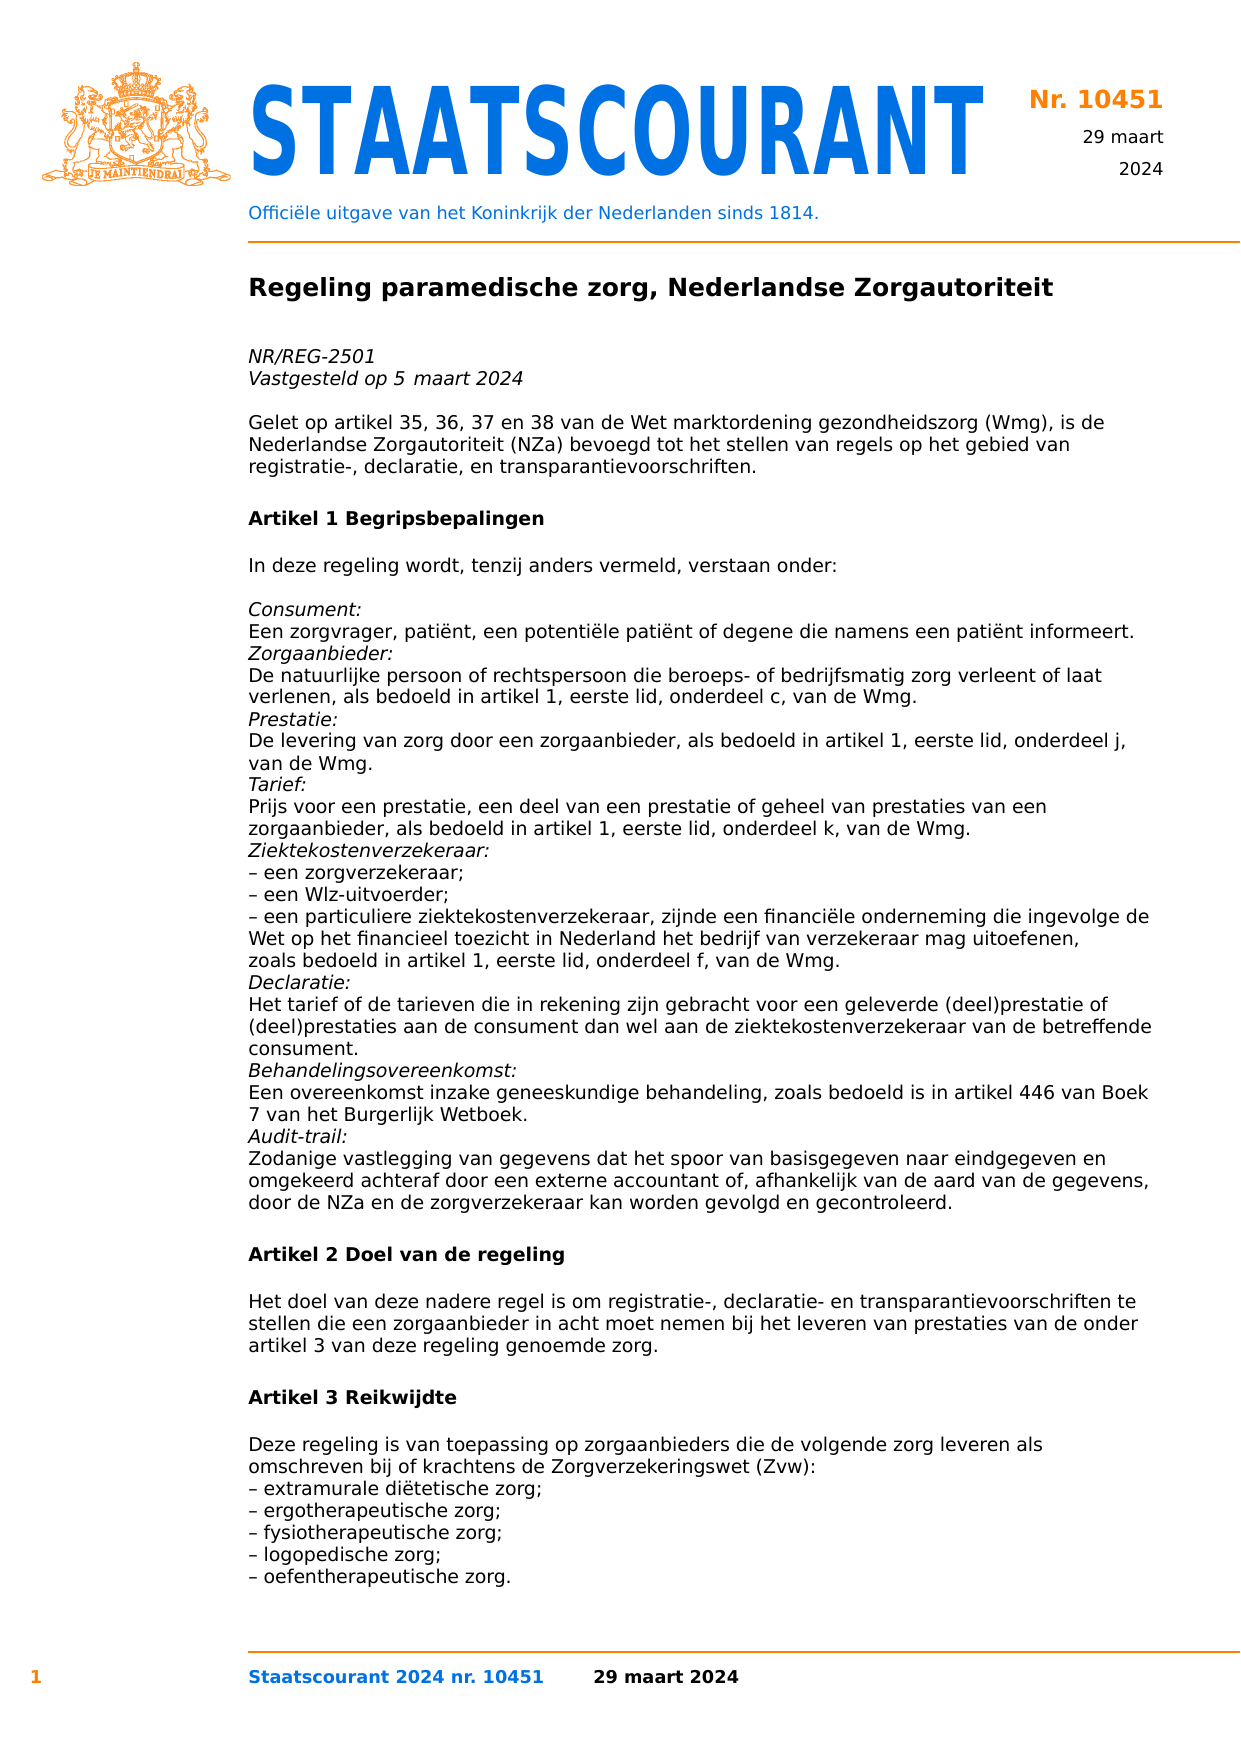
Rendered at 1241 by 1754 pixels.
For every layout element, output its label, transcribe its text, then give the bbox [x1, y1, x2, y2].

text Gelet op artikel 35, 36, 37 en 38 van de Wet marktordening gezondheidszorg (Wmg), is de Nederlandse Zorgautoriteit (NZa) bevoegd tot het stellen van regels op het gebied van registratie-, declaratie, en transparantievoorschriften. [248, 412, 1163, 478]
text – een Wlz-uitvoerder; [248, 884, 1163, 906]
text Vastgesteld op 5 maart 2024 [248, 368, 1163, 390]
text – oefentherapeutische zorg. [248, 1566, 1163, 1588]
text De levering van zorg door een zorgaanbieder, als bedoeld in artikel 1, eerste lid, onderdeel j, van de Wmg. [248, 730, 1163, 774]
text Het doel van deze nadere regel is om registratie-, declaratie- en transparantievoorschriften te stellen die een zorgaanbieder in acht moet nemen bij het leveren van prestaties van de onder artikel 3 van deze regeling genoemde zorg. [248, 1291, 1163, 1357]
subtitle Artikel 1 Begripsbepalingen [248, 508, 1163, 530]
text Prestatie: [248, 708, 1163, 730]
text Ziektekostenverzekeraar: [248, 840, 1163, 862]
text Behandelingsovereenkomst: [248, 1060, 1163, 1082]
text Consument: [248, 598, 1163, 621]
text – een zorgverzekeraar; [248, 862, 1163, 884]
text – extramurale diëtetische zorg; [248, 1478, 1163, 1500]
text De natuurlijke persoon of rechtspersoon die beroeps- of bedrijfsmatig zorg verleent of laat verlenen, als bedoeld in artikel 1, eerste lid, onderdeel c, van de Wmg. [248, 664, 1163, 708]
table_cell Officiële uitgave van het Koninkrijk der Nederlanden sinds 1814. [248, 203, 1240, 241]
text Zodanige vastlegging van gegevens dat het spoor van basisgegeven naar eindgegeven en omgekeerd achteraf door een externe accountant of, afhankelijk van de aard van de gegevens, door de NZa en de zorgverzekeraar kan worden gevolgd en gecontroleerd. [248, 1148, 1163, 1214]
text Declaratie: [248, 972, 1163, 994]
text Deze regeling is van toepassing op zorgaanbieders die de volgende zorg leveren als omschreven bij of krachtens de Zorgverzekeringswet (Zvw): [248, 1434, 1163, 1478]
table_header [25, 62, 248, 241]
subtitle Artikel 2 Doel van de regeling [248, 1244, 1163, 1266]
table_cell 2024 [998, 153, 1240, 203]
table_header Nr. 10451 [998, 62, 1240, 121]
table_header STAATSCOURANT [248, 62, 998, 203]
subtitle Regeling paramedische zorg, Nederlandse Zorgautoriteit [248, 273, 1163, 302]
text Het tarief of de tarieven die in rekening zijn gebracht voor een geleverde (deel)prestatie of (deel)prestaties aan de consument dan wel aan de ziektekostenverzekeraar van de betreffende consument. [248, 994, 1163, 1060]
picture [41, 62, 231, 186]
text Audit-trail: [248, 1126, 1163, 1148]
text In deze regeling wordt, tenzij anders vermeld, verstaan onder: [248, 555, 1163, 577]
text Prijs voor een prestatie, een deel van een prestatie of geheel van prestaties van een zorgaanbieder, als bedoeld in artikel 1, eerste lid, onderdeel k, van de Wmg. [248, 796, 1163, 840]
text Een overeenkomst inzake geneeskundige behandeling, zoals bedoeld is in artikel 446 van Boek 7 van het Burgerlijk Wetboek. [248, 1082, 1163, 1126]
text – ergotherapeutische zorg; [248, 1500, 1163, 1522]
text NR/REG-2501 [248, 346, 1163, 368]
text – logopedische zorg; [248, 1544, 1163, 1566]
text Zorgaanbieder: [248, 642, 1163, 664]
text Tarief: [248, 774, 1163, 796]
subtitle Artikel 3 Reikwijdte [248, 1387, 1163, 1409]
text – fysiotherapeutische zorg; [248, 1522, 1163, 1544]
table_cell 29 maart [998, 121, 1240, 153]
text Een zorgvrager, patiënt, een potentiële patiënt of degene die namens een patiënt informeert. [248, 621, 1163, 642]
text – een particuliere ziektekostenverzekeraar, zijnde een financiële onderneming die ingevolge de Wet op het financieel toezicht in Nederland het bedrijf van verzekeraar mag uitoefenen, [248, 906, 1163, 950]
text zoals bedoeld in artikel 1, eerste lid, onderdeel f, van de Wmg. [248, 950, 1163, 972]
